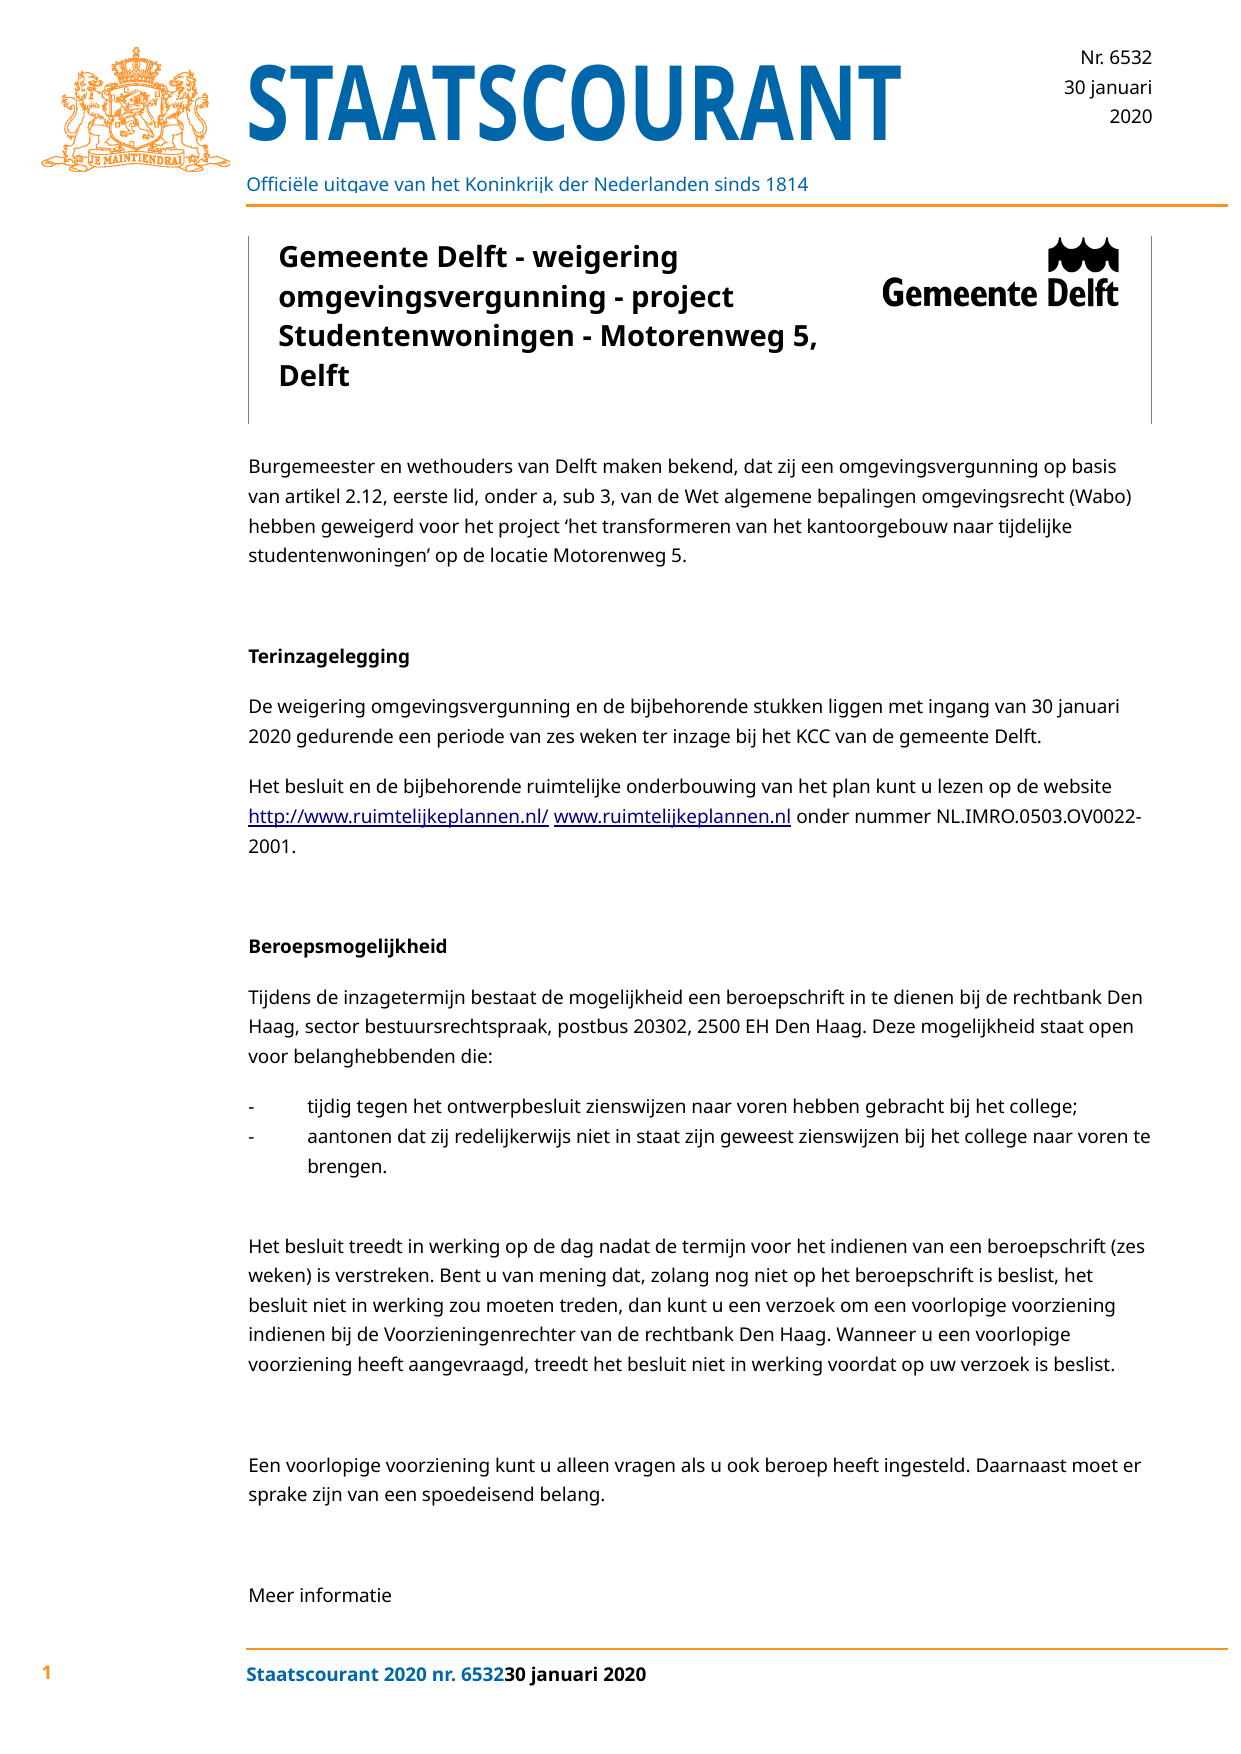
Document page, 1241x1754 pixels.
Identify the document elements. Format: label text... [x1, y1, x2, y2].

picture [41, 47, 231, 172]
text Tijdens de inzagetermijn bestaat de mogelijkheid een beroepschrift in te dienen bij de rechtbank Den Haag, sector bestuursrechtspraak, postbus 20302, 2500 EH Den Haag. Deze mogelijkheid staat open voor belanghebbenden die: [248, 984, 1152, 1069]
list aantonen dat zij redelijkerwijs niet in staat zijn geweest zienswijzen bij het college naar voren te brengen. [248, 1123, 1152, 1178]
text Burgemeester en wethouders van Delft maken bekend, dat zij een omgevingsvergunning op basis van artikel 2.12, eerste lid, onder a, sub 3, van de Wet algemene bepalingen omgevingsrecht (Wabo) hebben geweigerd voor het project ‘het transformeren van het kantoorgebouw naar tijdelijke studentenwoningen’ op de locatie Motorenweg 5. [248, 454, 1152, 568]
table_header [850, 236, 1151, 424]
picture [882, 236, 1119, 309]
text Het besluit treedt in werking op de dag nadat de termijn voor het indienen van een beroepschrift (zes weken) is verstreken. Bent u van mening dat, zolang nog niet op het beroepschrift is beslist, het besluit niet in werking zou moeten treden, dan kunt u een verzoek om een voorlopige voorziening indienen bij de Voorzieningenrechter van de rechtbank Den Haag. Wanneer u een voorlopige voorziening heeft aangevraagd, treedt het besluit niet in werking voordat op uw verzoek is beslist. [248, 1233, 1152, 1377]
text Meer informatie [248, 1582, 1152, 1608]
text Terinzagelegging [248, 643, 1152, 669]
table_header Gemeente Delft - weigering omgevingsvergunning - project Studentenwoningen - Motorenweg 5, Delft [249, 236, 850, 424]
text Het besluit en de bijbehorende ruimtelijke onderbouwing van het plan kunt u lezen op de website http://www.ruimtelijkeplannen.nl/ www.ruimtelijkeplannen.nl onder nummer NL.IMRO.0503.OV0022-2001. [248, 774, 1152, 858]
text Beroepsmogelijkheid [248, 934, 1152, 959]
text Een voorlopige voorziening kunt u alleen vragen als u ook beroep heeft ingesteld. Daarnaast moet er sprake zijn van een spoedeisend belang. [248, 1452, 1152, 1507]
list tijdig tegen het ontwerpbesluit zienswijzen naar voren hebben gebracht bij het college; [248, 1094, 1152, 1119]
text De weigering omgevingsvergunning en de bijbehorende stukken liggen met ingang van 30 januari 2020 gedurende een periode van zes weken ter inzage bij het KCC van de gemeente Delft. [248, 694, 1152, 749]
